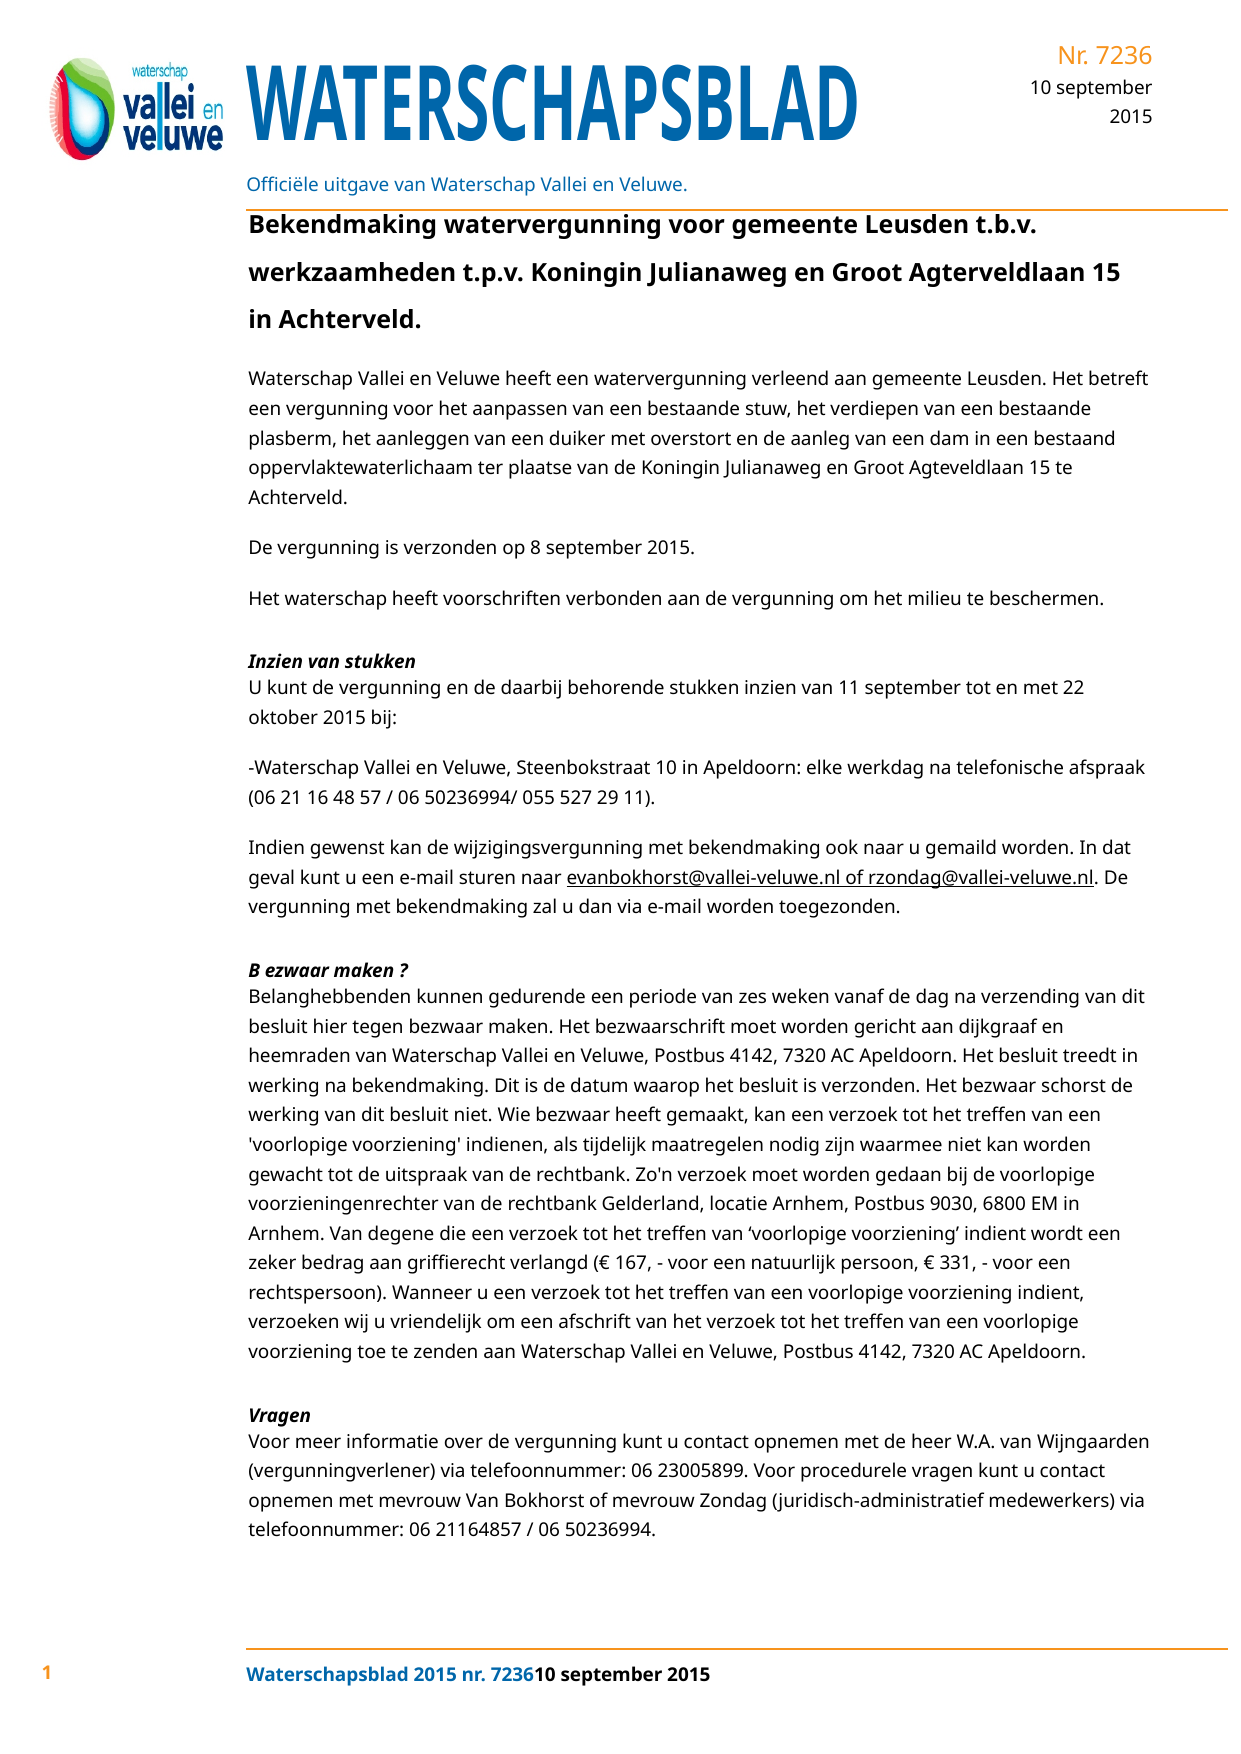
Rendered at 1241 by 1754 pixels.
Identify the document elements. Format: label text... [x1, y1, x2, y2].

text U kunt de vergunning en de daarbij behorende stukken inzien van 11 september tot en met 22 oktober 2015 bij: [248, 674, 1152, 730]
text Indien gewenst kan de wijzigingsvergunning met bekendmaking ook naar u gemaild worden. In dat geval kunt u een e-mail sturen naar evanbokhorst@vallei-veluwe.nl of rzondag@vallei-veluwe.nl. De vergunning met bekendmaking zal u dan via e-mail worden toegezonden. [248, 834, 1152, 919]
text Waterschap Vallei en Veluwe heeft een watervergunning verleend aan gemeente Leusden. Het betreft een vergunning voor het aanpassen van een bestaande stuw, het verdiepen van een bestaande plasberm, het aanleggen van een duiker met overstort en de aanleg van een dam in een bestaand oppervlaktewaterlichaam ter plaatse van de Koningin Julianaweg en Groot Agteveldlaan 15 te Achterveld. [248, 366, 1152, 509]
picture [41, 47, 231, 172]
text Vragen [248, 1402, 1152, 1428]
text B ezwaar maken ? [248, 957, 1152, 983]
text Bekendmaking watervergunning voor gemeente Leusden t.b.v. werkzaamheden t.p.v. Koningin Julianaweg en Groot Agterveldlaan 15 in Achterveld. [248, 211, 1152, 336]
text Het waterschap heeft voorschriften verbonden aan de vergunning om het milieu te beschermen. [248, 585, 1152, 610]
text -Waterschap Vallei en Veluwe, Steenbokstraat 10 in Apeldoorn: elke werkdag na telefonische afspraak (06 21 16 48 57 / 06 50236994/ 055 527 29 11). [248, 754, 1152, 810]
text Inzien van stukken [248, 649, 1152, 674]
text De vergunning is verzonden op 8 september 2015. [248, 534, 1152, 560]
text Voor meer informatie over de vergunning kunt u contact opnemen met de heer W.A. van Wijngaarden (vergunningverlener) via telefoonnummer: 06 23005899. Voor procedurele vragen kunt u contact opnemen met mevrouw Van Bokhorst of mevrouw Zondag (juridisch-administratief medewerkers) via telefoonnummer: 06 21164857 / 06 50236994. [248, 1428, 1152, 1542]
text Belanghebbenden kunnen gedurende een periode van zes weken vanaf de dag na verzending van dit besluit hier tegen bezwaar maken. Het bezwaarschrift moet worden gericht aan dijkgraaf en heemraden van Waterschap Vallei en Veluwe, Postbus 4142, 7320 AC Apeldoorn. Het besluit treedt in werking na bekendmaking. Dit is de datum waarop het besluit is verzonden. Het bezwaar schorst de werking van dit besluit niet. Wie bezwaar heeft gemaakt, kan een verzoek tot het treffen van een 'voorlopige voorziening' indienen, als tijdelijk maatregelen nodig zijn waarmee niet kan worden gewacht tot de uitspraak van de rechtbank. Zo'n verzoek moet worden gedaan bij de voorlopige voorzieningenrechter van de rechtbank Gelderland, locatie Arnhem, Postbus 9030, 6800 EM in Arnhem. Van degene die een verzoek tot het treffen van ‘voorlopige voorziening’ indient wordt een zeker bedrag aan griffierecht verlangd (€ 167, - voor een natuurlijk persoon, € 331, - voor een rechtspersoon). Wanneer u een verzoek tot het treffen van een voorlopige voorziening indient, verzoeken wij u vriendelijk om een afschrift van het verzoek tot het treffen van een voorlopige voorziening toe te zenden aan Waterschap Vallei en Veluwe, Postbus 4142, 7320 AC Apeldoorn. [248, 983, 1152, 1364]
